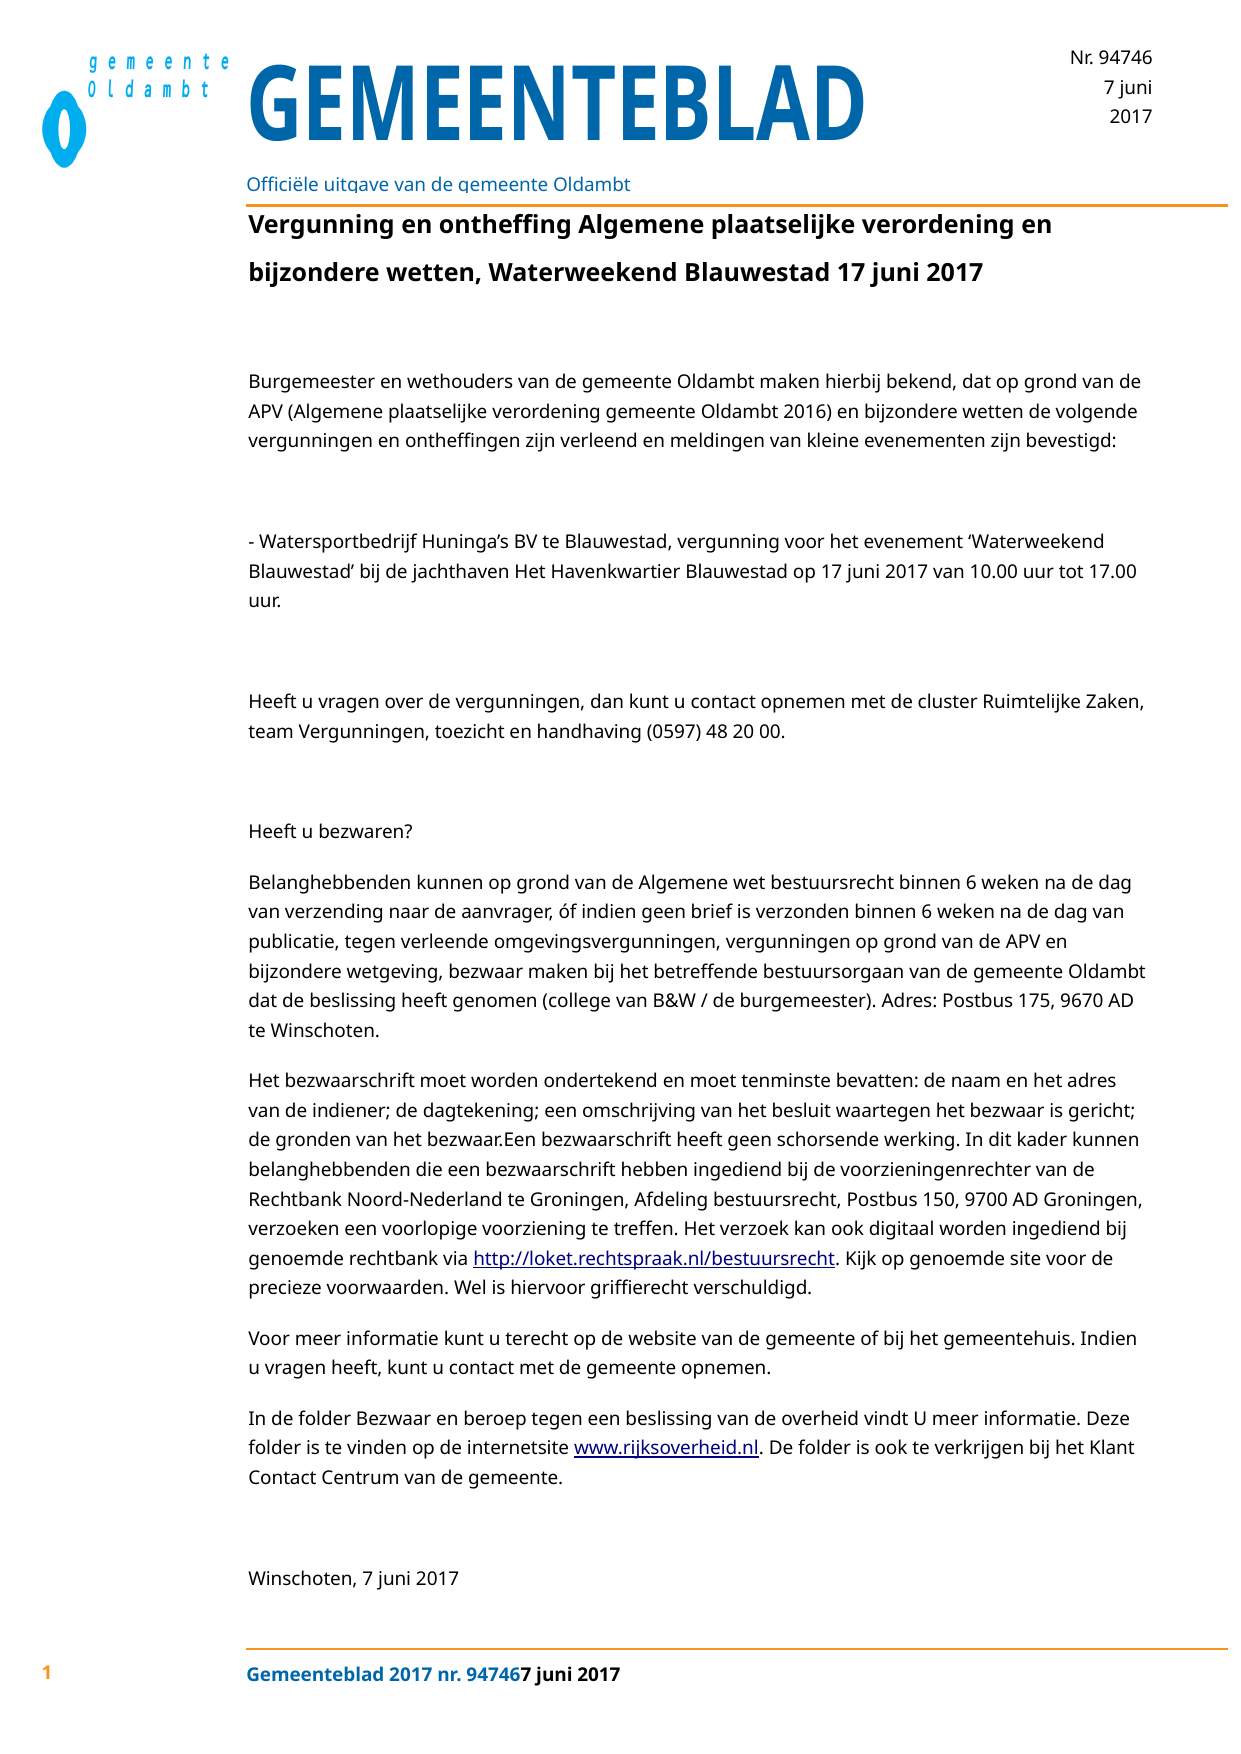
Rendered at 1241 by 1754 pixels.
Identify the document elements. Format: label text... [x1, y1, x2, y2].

text Winschoten, 7 juni 2017 [248, 1565, 1152, 1591]
text In de folder Bezwaar en beroep tegen een beslissing van de overheid vindt U meer informatie. Deze folder is te vinden op de internetsite www.rijksoverheid.nl. De folder is ook te verkrijgen bij het Klant Contact Centrum van de gemeente. [248, 1405, 1152, 1490]
text Vergunning en ontheffing Algemene plaatselijke verordening en bijzondere wetten, Waterweekend Blauwestad 17 juni 2017 [248, 207, 1152, 288]
text Voor meer informatie kunt u terecht op de website van de gemeente of bij het gemeentehuis. Indien u vragen heeft, kunt u contact met de gemeente opnemen. [248, 1325, 1152, 1380]
text Het bezwaarschrift moet worden ondertekend en moet tenminste bevatten: de naam en het adres van de indiener; de dagtekening; een omschrijving van het besluit waartegen het bezwaar is gericht; de gronden van het bezwaar.Een bezwaarschrift heeft geen schorsende werking. In dit kader kunnen belanghebbenden die een bezwaarschrift hebben ingediend bij de voorzieningenrechter van de Rechtbank Noord-Nederland te Groningen, Afdeling bestuursrecht, Postbus 150, 9700 AD Groningen, verzoeken een voorlopige voorziening te treffen. Het verzoek kan ook digitaal worden ingediend bij genoemde rechtbank via http://loket.rechtspraak.nl/bestuursrecht. Kijk op genoemde site voor de precieze voorwaarden. Wel is hiervoor griffierecht verschuldigd. [248, 1067, 1152, 1300]
picture [41, 47, 231, 172]
text Burgemeester en wethouders van de gemeente Oldambt maken hierbij bekend, dat op grond van de APV (Algemene plaatselijke verordening gemeente Oldambt 2016) en bijzondere wetten de volgende vergunningen en ontheffingen zijn verleend en meldingen van kleine evenementen zijn bevestigd: [248, 368, 1152, 453]
text Heeft u bezwaren? [248, 819, 1152, 844]
text Heeft u vragen over de vergunningen, dan kunt u contact opnemen met de cluster Ruimtelijke Zaken, team Vergunningen, toezicht en handhaving (0597) 48 20 00. [248, 688, 1152, 744]
text Belanghebbenden kunnen op grond van de Algemene wet bestuursrecht binnen 6 weken na de dag van verzending naar de aanvrager, óf indien geen brief is verzonden binnen 6 weken na de dag van publicatie, tegen verleende omgevingsvergunningen, vergunningen op grond van de APV en bijzondere wetgeving, bezwaar maken bij het betreffende bestuursorgaan van de gemeente Oldambt dat de beslissing heeft genomen (college van B&W / de burgemeester). Adres: Postbus 175, 9670 AD te Winschoten. [248, 869, 1152, 1043]
text - Watersportbedrijf Huninga’s BV te Blauwestad, vergunning voor het evenement ‘Waterweekend Blauwestad’ bij de jachthaven Het Havenkwartier Blauwestad op 17 juni 2017 van 10.00 uur tot 17.00 uur. [248, 528, 1152, 613]
